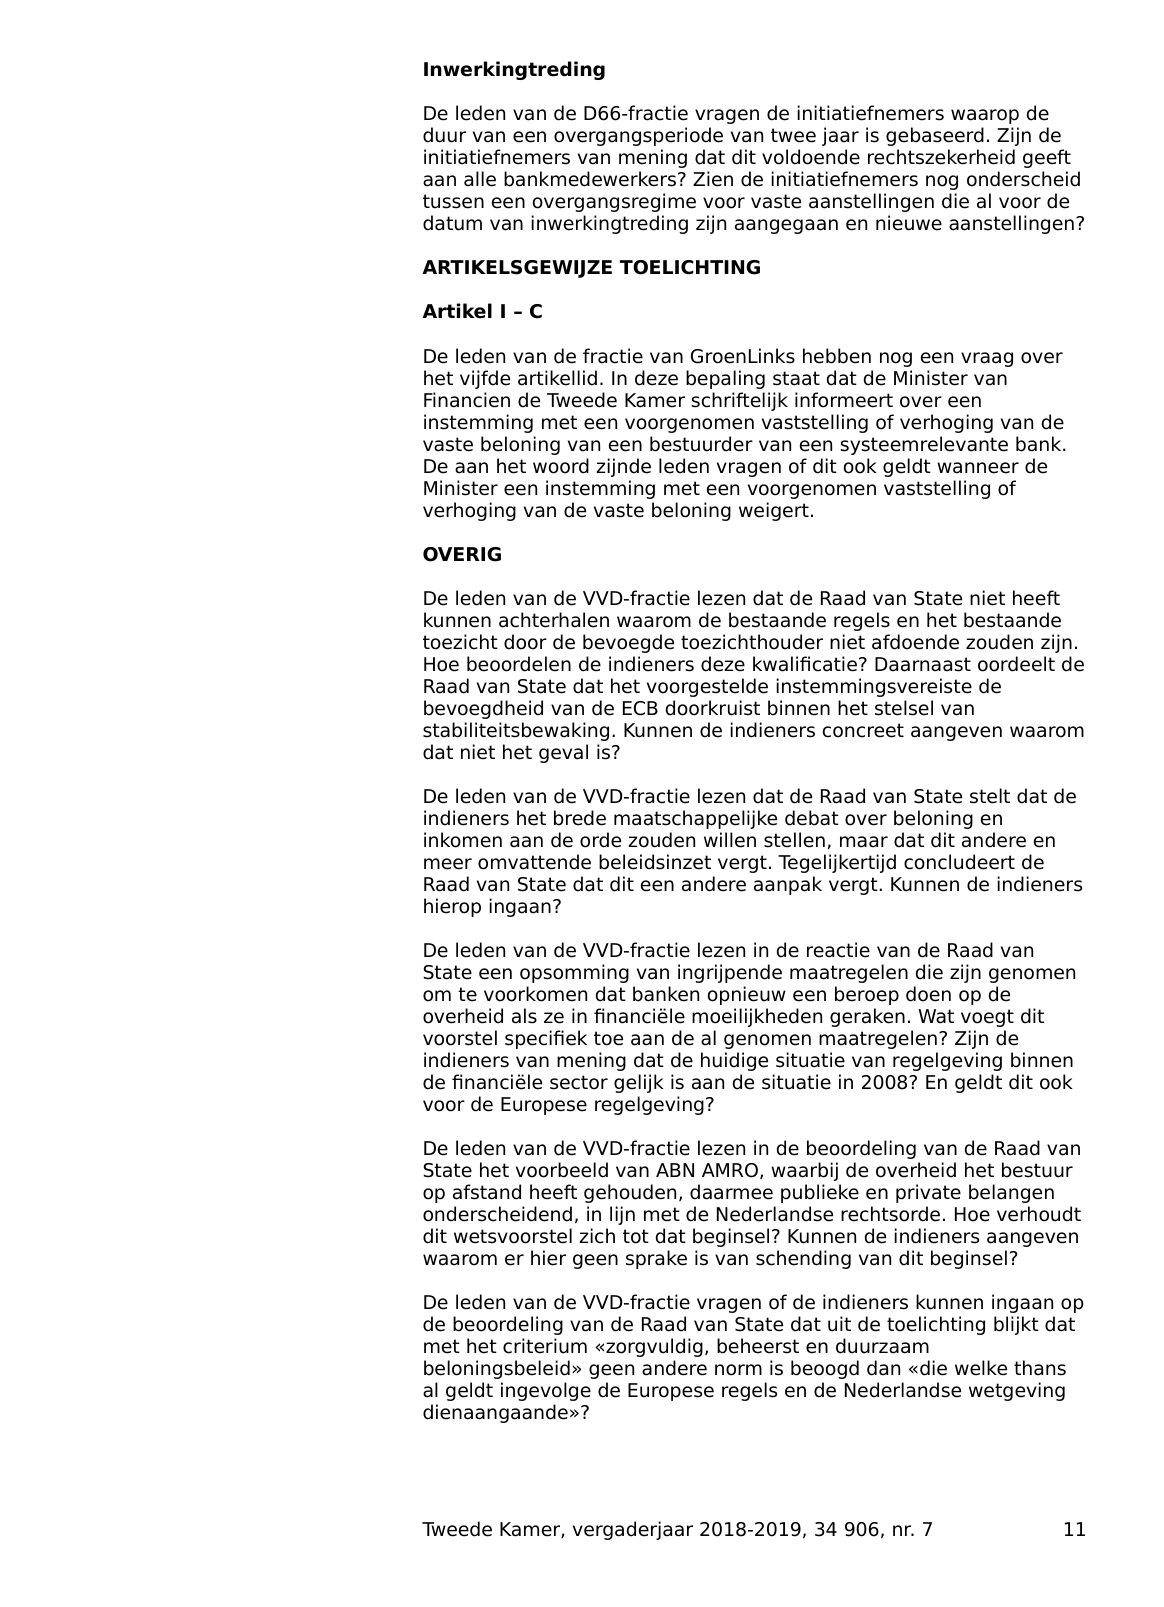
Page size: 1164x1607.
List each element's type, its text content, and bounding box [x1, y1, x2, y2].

subtitle Artikel I – C [422, 301, 1087, 323]
text De leden van de D66-fractie vragen de initiatiefnemers waarop de duur van een overgangsperiode van twee jaar is gebaseerd. Zijn de initiatiefnemers van mening dat dit voldoende rechtszekerheid geeft aan alle bankmedewerkers? Zien de initiatiefnemers nog onderscheid tussen een overgangsregime voor vaste aanstellingen die al voor de datum van inwerkingtreding zijn aangegaan en nieuwe aanstellingen? [422, 103, 1087, 235]
subtitle OVERIG [422, 544, 1087, 566]
text De leden van de VVD-fractie lezen dat de Raad van State stelt dat de indieners het brede maatschappelijke debat over beloning en inkomen aan de orde zouden willen stellen, maar dat dit andere en meer omvattende beleidsinzet vergt. Tegelijkertijd concludeert de Raad van State dat dit een andere aanpak vergt. Kunnen de indieners hierop ingaan? [422, 786, 1087, 918]
text De leden van de VVD-fractie lezen dat de Raad van State niet heeft kunnen achterhalen waarom de bestaande regels en het bestaande toezicht door de bevoegde toezichthouder niet afdoende zouden zijn. Hoe beoordelen de indieners deze kwalificatie? Daarnaast oordeelt de Raad van State dat het voorgestelde instemmingsvereiste de bevoegdheid van de ECB doorkruist binnen het stelsel van stabiliteitsbewaking. Kunnen de indieners concreet aangeven waarom dat niet het geval is? [422, 588, 1087, 764]
subtitle Inwerkingtreding [422, 59, 1087, 81]
text De leden van de VVD-fractie vragen of de indieners kunnen ingaan op de beoordeling van de Raad van State dat uit de toelichting blijkt dat met het criterium «zorgvuldig, beheerst en duurzaam beloningsbeleid» geen andere norm is beoogd dan «die welke thans al geldt ingevolge de Europese regels en de Nederlandse wetgeving dienaangaande»? [422, 1292, 1087, 1424]
subtitle ARTIKELSGEWIJZE TOELICHTING [422, 257, 1087, 279]
text De leden van de VVD-fractie lezen in de reactie van de Raad van State een opsomming van ingrijpende maatregelen die zijn genomen om te voorkomen dat banken opnieuw een beroep doen op de overheid als ze in financiële moeilijkheden geraken. Wat voegt dit voorstel specifiek toe aan de al genomen maatregelen? Zijn de indieners van mening dat de huidige situatie van regelgeving binnen de financiële sector gelijk is aan de situatie in 2008? En geldt dit ook voor de Europese regelgeving? [422, 940, 1087, 1116]
text De leden van de VVD-fractie lezen in de beoordeling van de Raad van State het voorbeeld van ABN AMRO, waarbij de overheid het bestuur op afstand heeft gehouden, daarmee publieke en private belangen onderscheidend, in lijn met de Nederlandse rechtsorde. Hoe verhoudt dit wetsvoorstel zich tot dat beginsel? Kunnen de indieners aangeven waarom er hier geen sprake is van schending van dit beginsel? [422, 1138, 1087, 1270]
text De leden van de fractie van GroenLinks hebben nog een vraag over het vijfde artikellid. In deze bepaling staat dat de Minister van Financien de Tweede Kamer schriftelijk informeert over een instemming met een voorgenomen vaststelling of verhoging van de vaste beloning van een bestuurder van een systeemrelevante bank. De aan het woord zijnde leden vragen of dit ook geldt wanneer de Minister een instemming met een voorgenomen vaststelling of verhoging van de vaste beloning weigert. [422, 346, 1087, 521]
